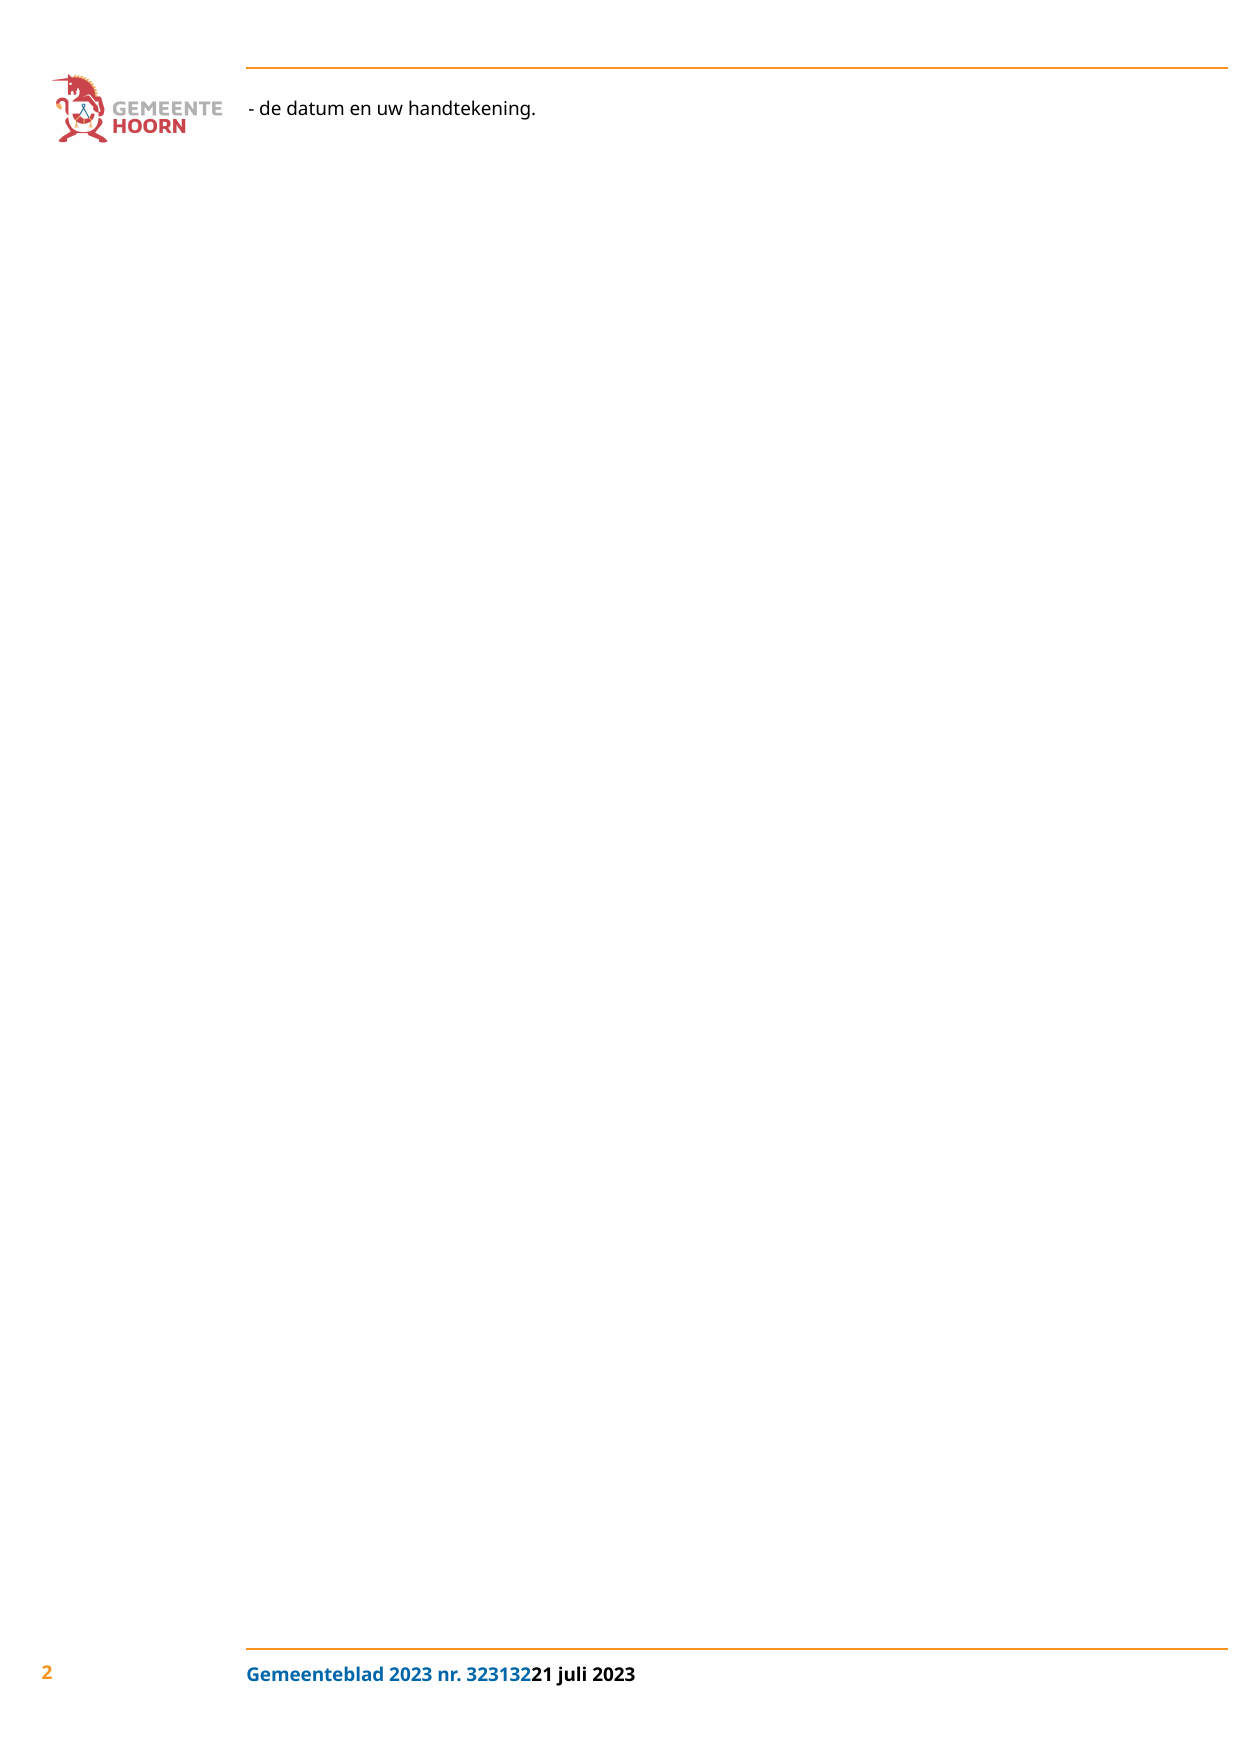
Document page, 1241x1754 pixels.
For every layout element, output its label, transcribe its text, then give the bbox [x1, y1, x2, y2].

picture [41, 47, 231, 172]
text - de datum en uw handtekening. [248, 95, 1152, 121]
